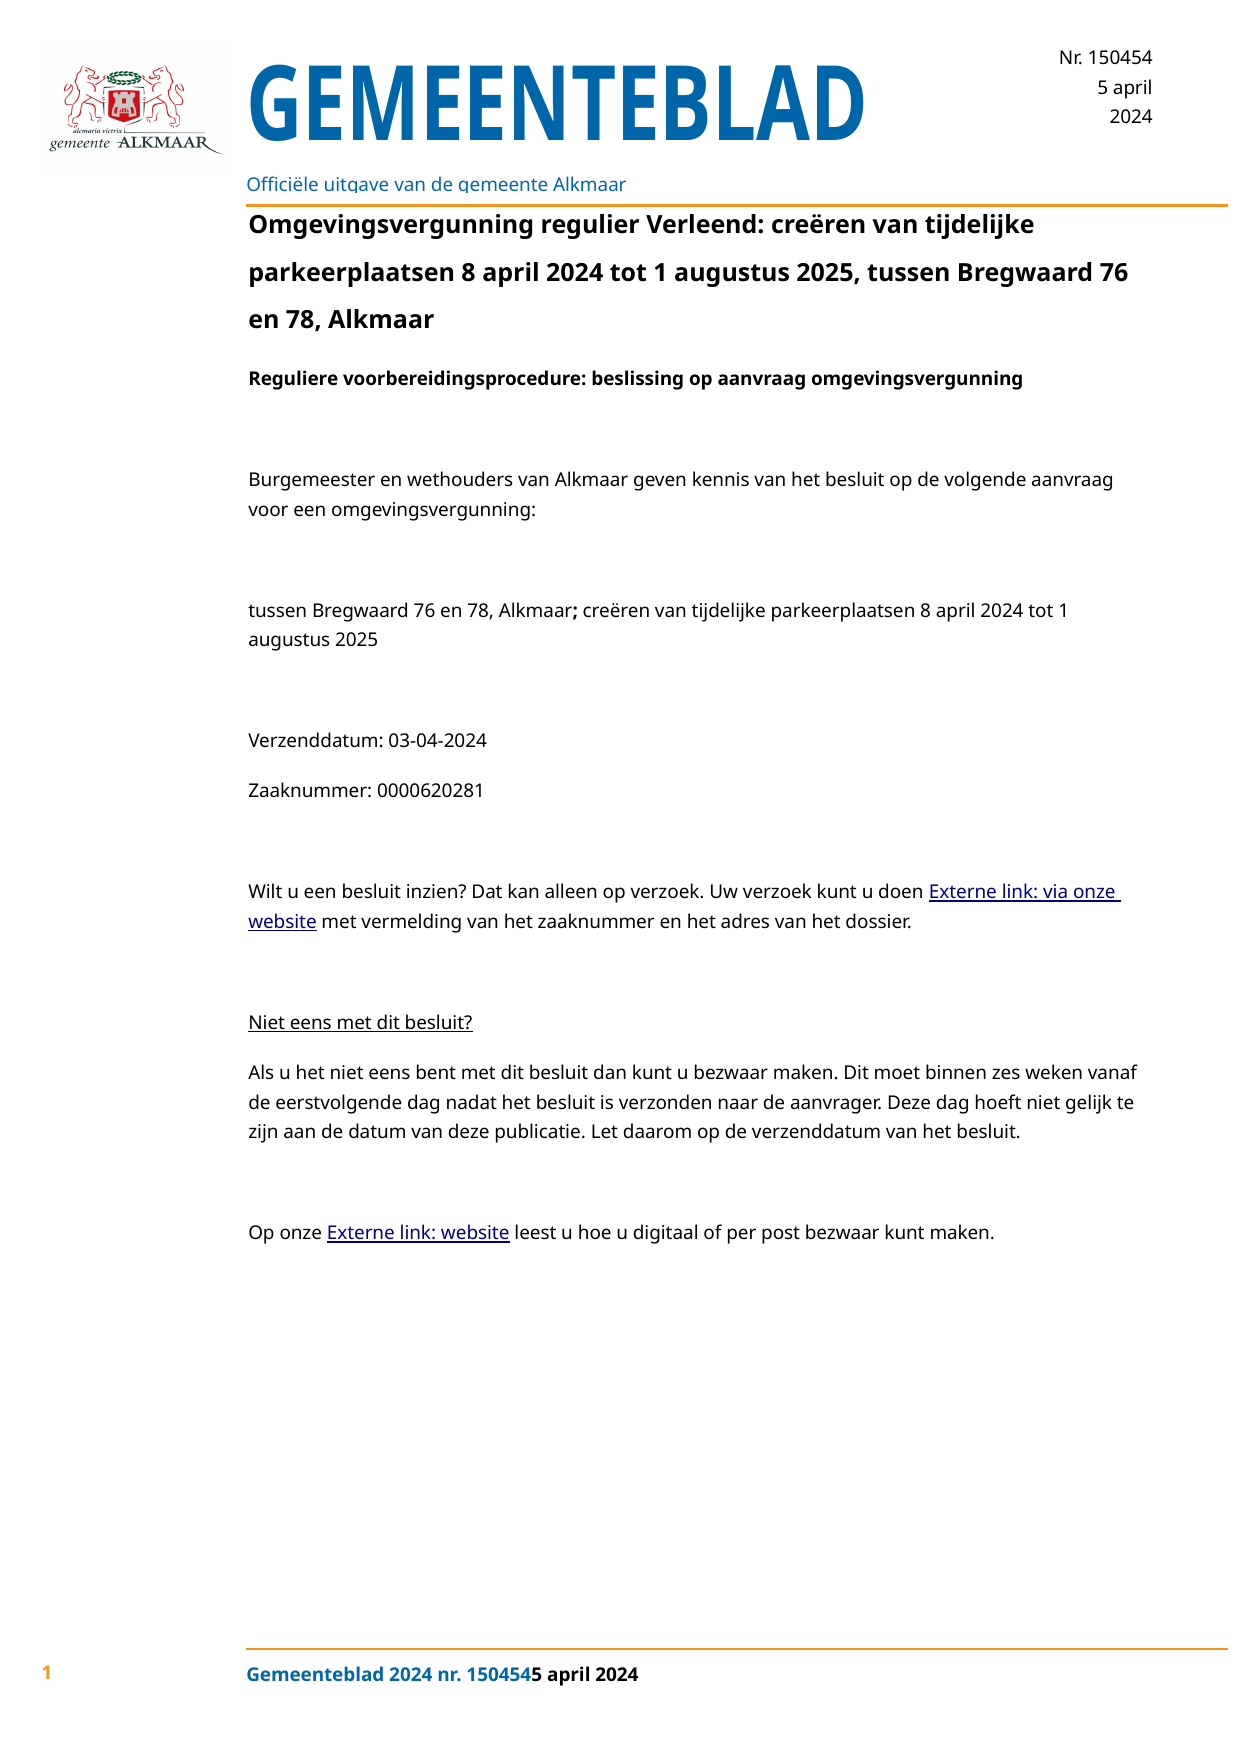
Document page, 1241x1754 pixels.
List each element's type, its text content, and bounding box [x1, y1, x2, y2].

text Niet eens met dit besluit? [248, 1009, 1152, 1034]
text Op onze Externe link: website leest u hoe u digitaal of per post bezwaar kunt maken. [248, 1219, 1152, 1245]
text tussen Bregwaard 76 en 78, Alkmaar; creëren van tijdelijke parkeerplaatsen 8 april 2024 tot 1 augustus 2025 [248, 597, 1152, 652]
text Omgevingsvergunning regulier Verleend: creëren van tijdelijke parkeerplaatsen 8 april 2024 tot 1 augustus 2025, tussen Bregwaard 76 en 78, Alkmaar [248, 207, 1152, 336]
text Burgemeester en wethouders van Alkmaar geven kennis van het besluit op de volgende aanvraag voor een omgevingsvergunning: [248, 466, 1152, 522]
text Verzenddatum: 03-04-2024 [248, 727, 1152, 753]
picture [41, 47, 231, 172]
text Reguliere voorbereidingsprocedure: beslissing op aanvraag omgevingsvergunning [248, 366, 1152, 391]
text Zaaknummer: 0000620281 [248, 778, 1152, 803]
text Wilt u een besluit inzien? Dat kan alleen op verzoek. Uw verzoek kunt u doen Externe link: via onze website met vermelding van het zaaknummer en het adres van het dossier. [248, 878, 1152, 934]
text Als u het niet eens bent met dit besluit dan kunt u bezwaar maken. Dit moet binnen zes weken vanaf de eerstvolgende dag nadat het besluit is verzonden naar de aanvrager. Deze dag hoeft niet gelijk te zijn aan de datum van deze publicatie. Let daarom op de verzenddatum van het besluit. [248, 1059, 1152, 1144]
